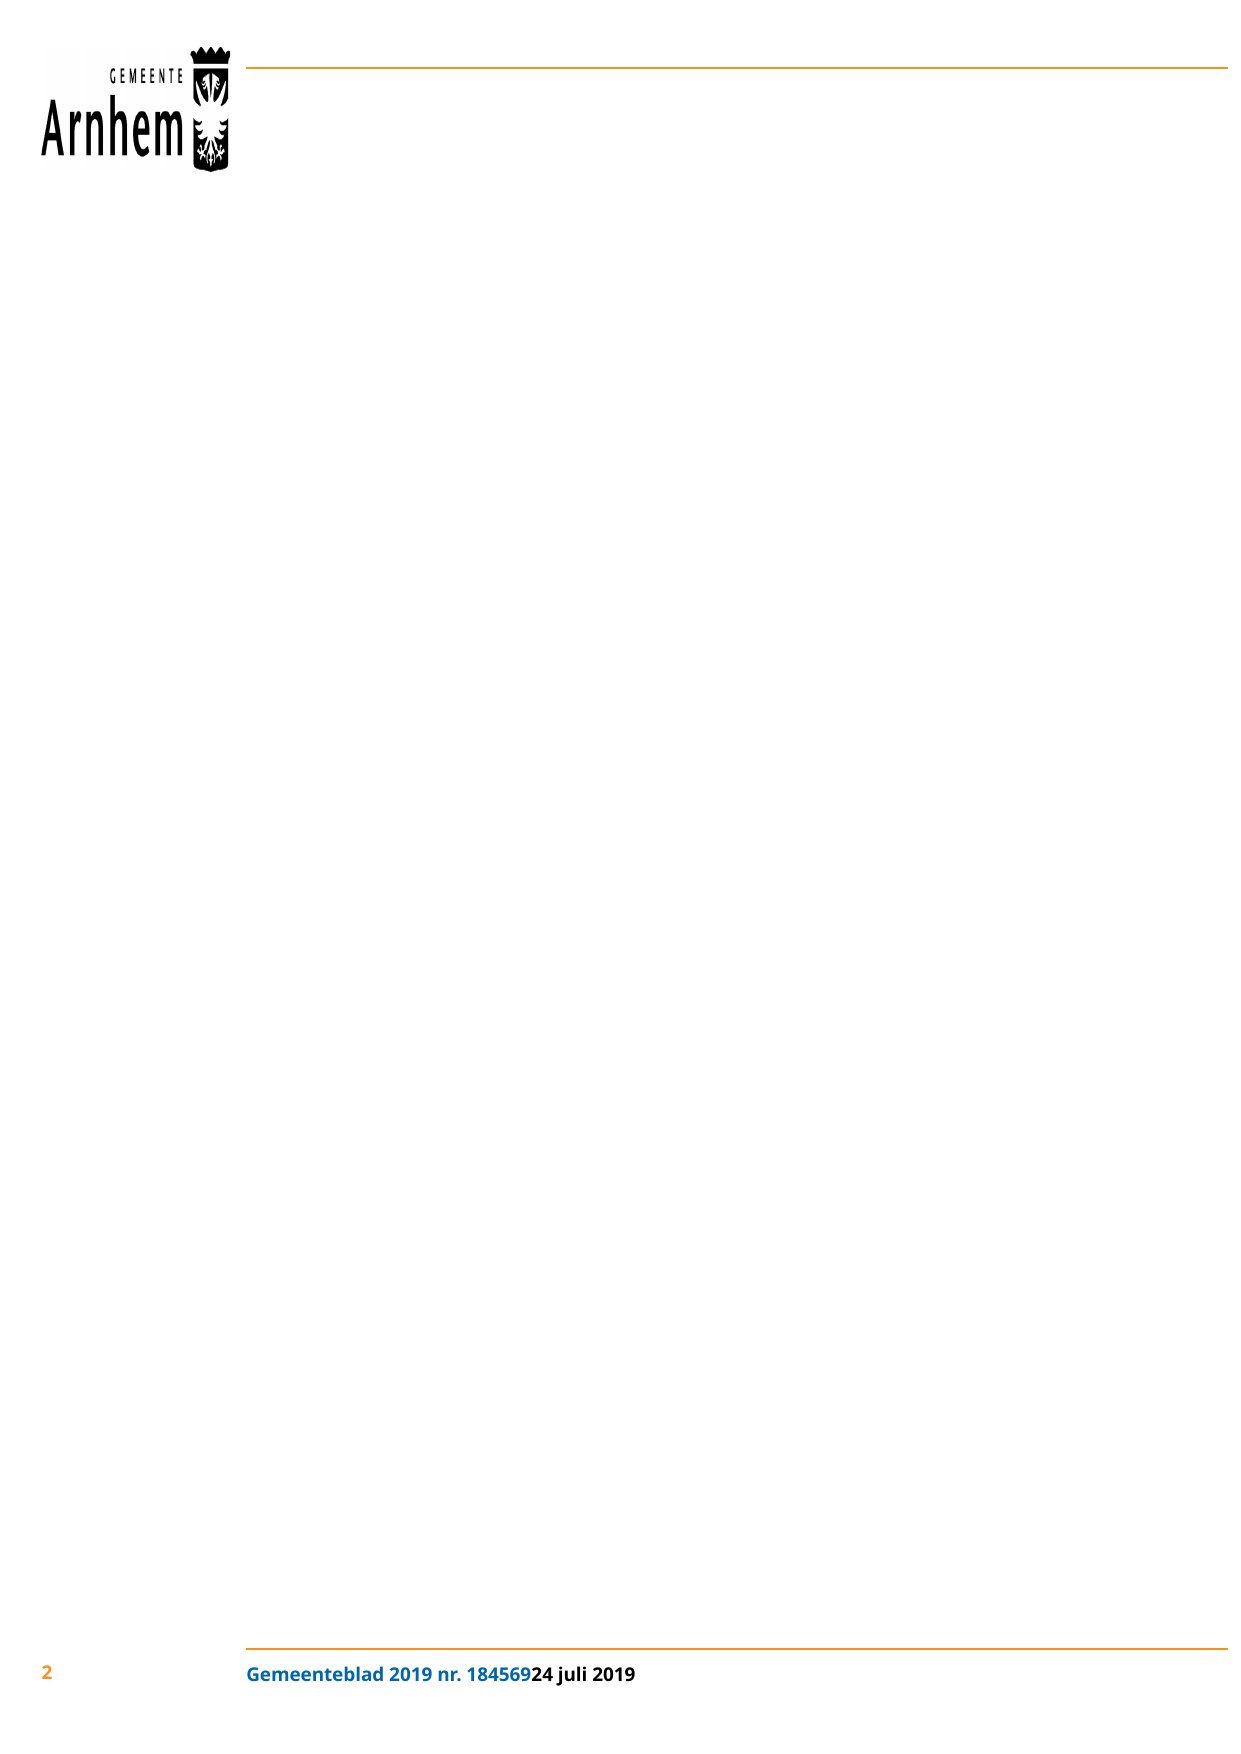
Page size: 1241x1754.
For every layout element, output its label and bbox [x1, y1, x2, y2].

picture [41, 47, 231, 172]
